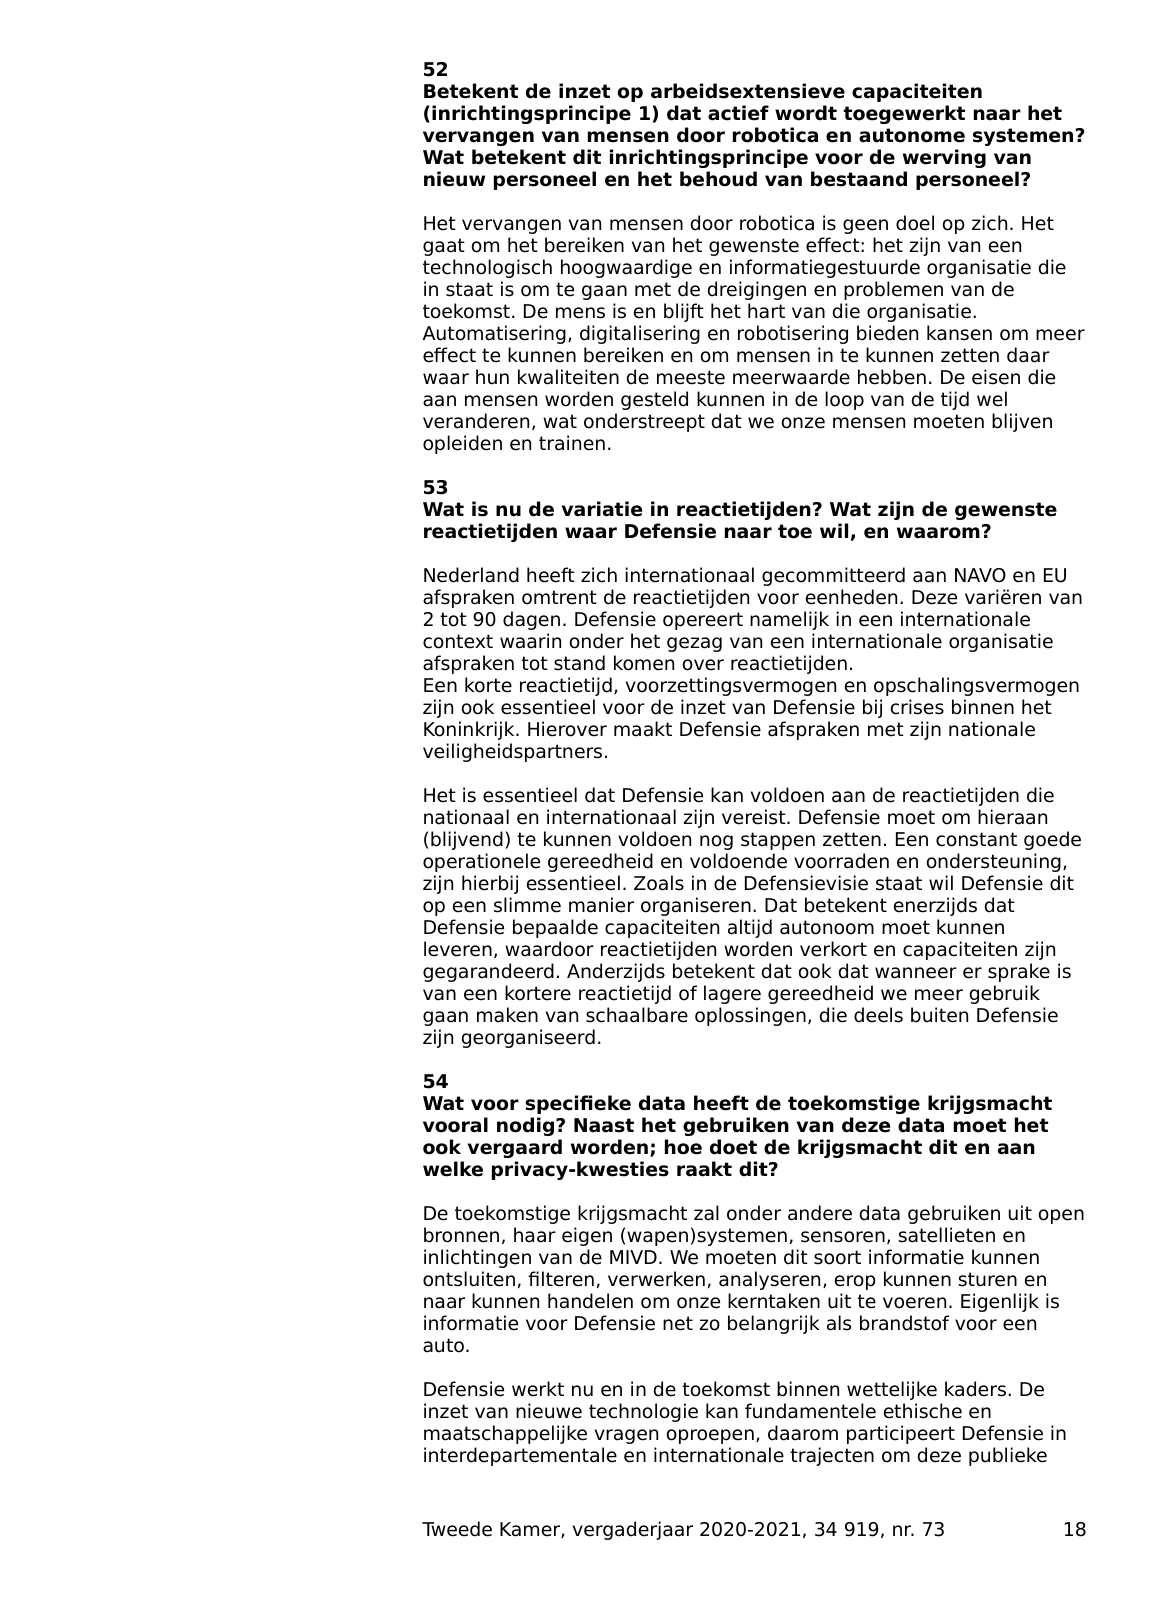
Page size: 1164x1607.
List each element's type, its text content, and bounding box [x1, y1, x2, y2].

text De toekomstige krijgsmacht zal onder andere data gebruiken uit open bronnen, haar eigen (wapen)systemen, sensoren, satellieten en inlichtingen van de MIVD. We moeten dit soort informatie kunnen ontsluiten, filteren, verwerken, analyseren, erop kunnen sturen en naar kunnen handelen om onze kerntaken uit te voeren. Eigenlijk is informatie voor Defensie net zo belangrijk als brandstof voor een auto. [422, 1203, 1087, 1357]
text Defensie werkt nu en in de toekomst binnen wettelijke kaders. De inzet van nieuwe technologie kan fundamentele ethische en maatschappelijke vragen oproepen, daarom participeert Defensie in interdepartementale en internationale trajecten om deze publieke [422, 1379, 1087, 1467]
text 54 [422, 1071, 1087, 1093]
text Het vervangen van mensen door robotica is geen doel op zich. Het gaat om het bereiken van het gewenste effect: het zijn van een technologisch hoogwaardige en informatiegestuurde organisatie die in staat is om te gaan met de dreigingen en problemen van de toekomst. De mens is en blijft het hart van die organisatie. Automatisering, digitalisering en robotisering bieden kansen om meer effect te kunnen bereiken en om mensen in te kunnen zetten daar waar hun kwaliteiten de meeste meerwaarde hebben. De eisen die aan mensen worden gesteld kunnen in de loop van de tijd wel veranderen, wat onderstreept dat we onze mensen moeten blijven opleiden en trainen. [422, 213, 1087, 455]
text Een korte reactietijd, voorzettingsvermogen en opschalingsvermogen zijn ook essentieel voor de inzet van Defensie bij crises binnen het Koninkrijk. Hierover maakt Defensie afspraken met zijn nationale veiligheidspartners. [422, 675, 1087, 763]
text Wat is nu de variatie in reactietijden? Wat zijn de gewenste reactietijden waar Defensie naar toe wil, en waarom? [422, 499, 1087, 543]
text 52 [422, 59, 1087, 81]
text Betekent de inzet op arbeidsextensieve capaciteiten (inrichtingsprincipe 1) dat actief wordt toegewerkt naar het vervangen van mensen door robotica en autonome systemen? Wat betekent dit inrichtingsprincipe voor de werving van nieuw personeel en het behoud van bestaand personeel? [422, 81, 1087, 191]
text Wat voor specifieke data heeft de toekomstige krijgsmacht vooral nodig? Naast het gebruiken van deze data moet het ook vergaard worden; hoe doet de krijgsmacht dit en aan welke privacy-kwesties raakt dit? [422, 1093, 1087, 1181]
text 53 [422, 477, 1087, 499]
text Het is essentieel dat Defensie kan voldoen aan de reactietijden die nationaal en internationaal zijn vereist. Defensie moet om hieraan (blijvend) te kunnen voldoen nog stappen zetten. Een constant goede operationele gereedheid en voldoende voorraden en ondersteuning, zijn hierbij essentieel. Zoals in de Defensievisie staat wil Defensie dit op een slimme manier organiseren. Dat betekent enerzijds dat Defensie bepaalde capaciteiten altijd autonoom moet kunnen leveren, waardoor reactietijden worden verkort en capaciteiten zijn gegarandeerd. Anderzijds betekent dat ook dat wanneer er sprake is van een kortere reactietijd of lagere gereedheid we meer gebruik gaan maken van schaalbare oplossingen, die deels buiten Defensie zijn georganiseerd. [422, 785, 1087, 1049]
text Nederland heeft zich internationaal gecommitteerd aan NAVO en EU afspraken omtrent de reactietijden voor eenheden. Deze variëren van 2 tot 90 dagen. Defensie opereert namelijk in een internationale context waarin onder het gezag van een internationale organisatie afspraken tot stand komen over reactietijden. [422, 565, 1087, 675]
